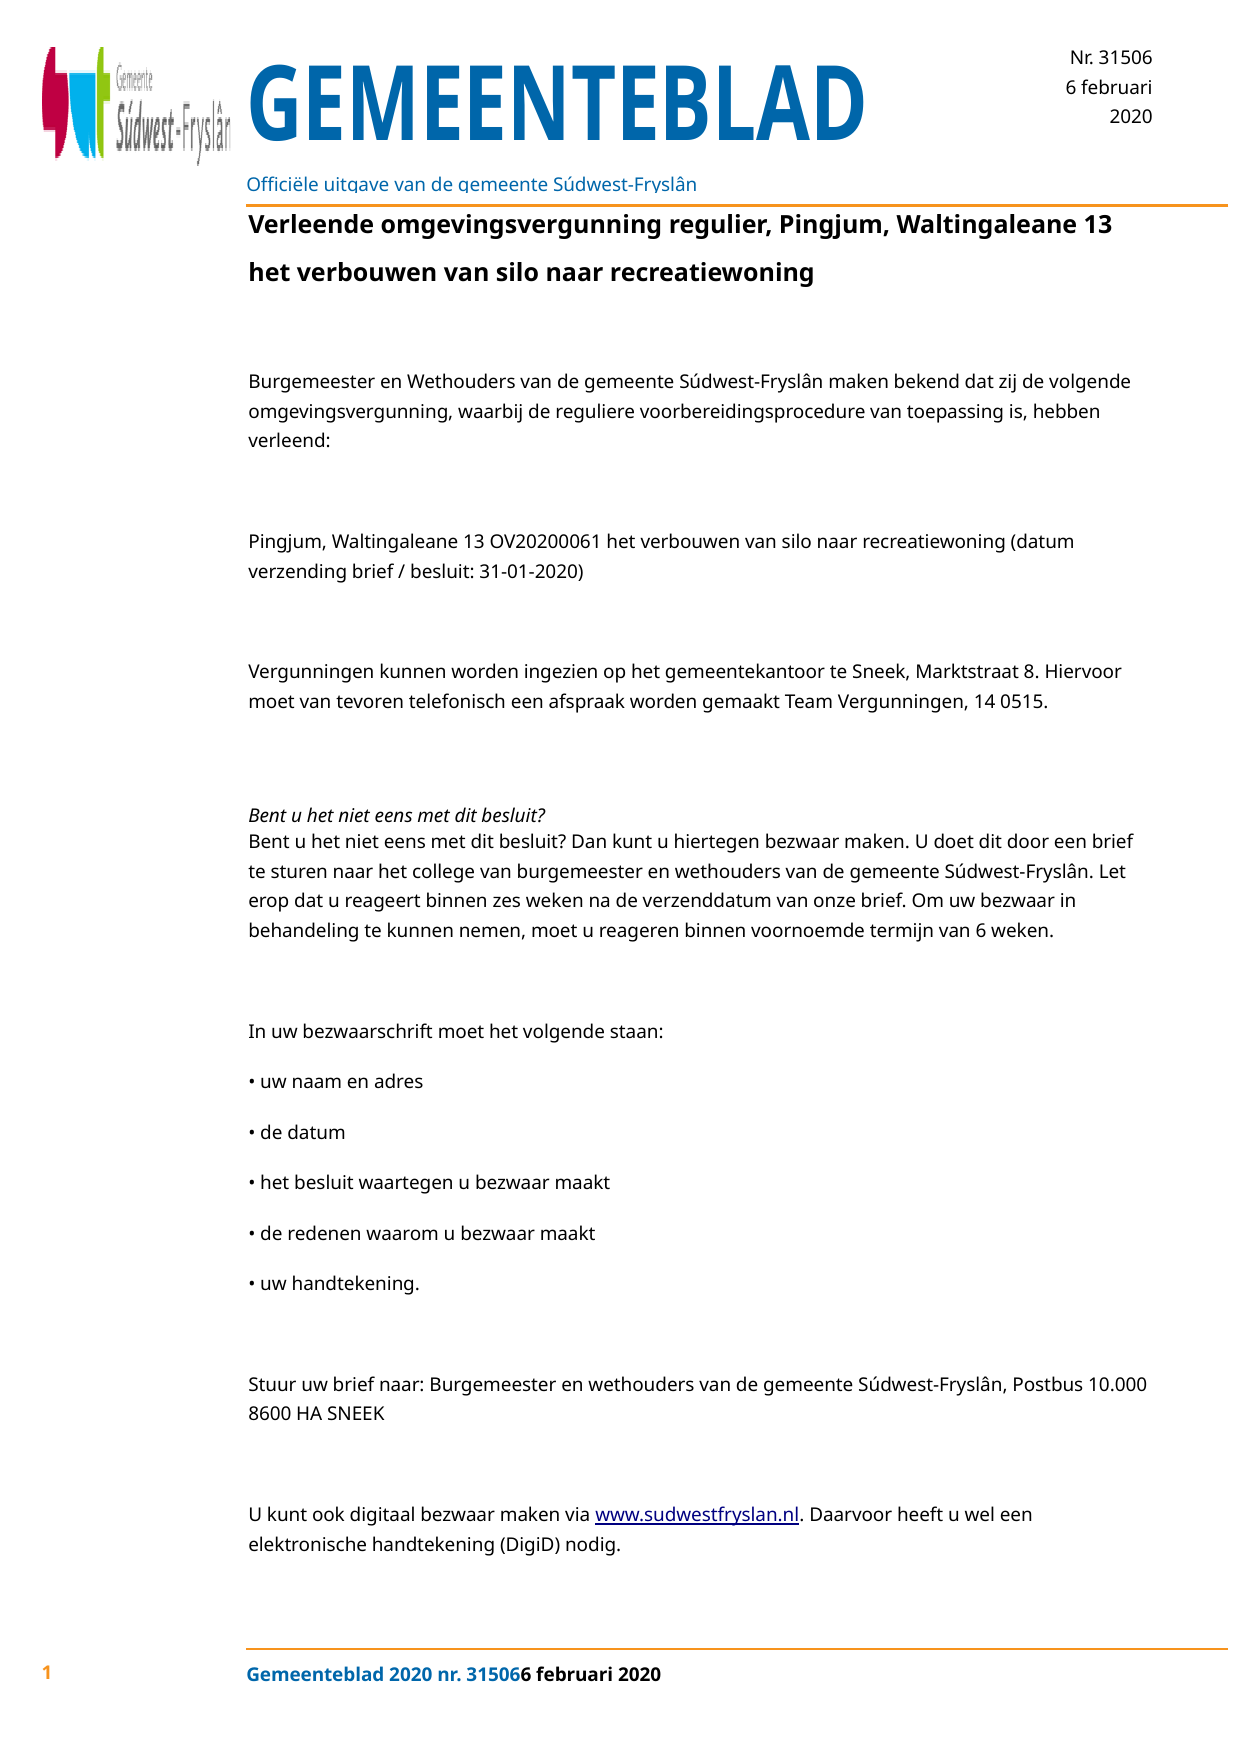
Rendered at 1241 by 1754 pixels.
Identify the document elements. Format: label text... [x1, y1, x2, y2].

text • de redenen waarom u bezwaar maakt [248, 1220, 1152, 1245]
text Vergunningen kunnen worden ingezien op het gemeentekantoor te Sneek, Marktstraat 8. Hiervoor moet van tevoren telefonisch een afspraak worden gemaakt Team Vergunningen, 14 0515. [248, 659, 1152, 714]
text Bent u het niet eens met dit besluit? Dan kunt u hiertegen bezwaar maken. U doet dit door een brief te sturen naar het college van burgemeester en wethouders van de gemeente Súdwest-Fryslân. Let erop dat u reageert binnen zes weken na de verzenddatum van onze brief. Om uw bezwaar in behandeling te kunnen nemen, moet u reageren binnen voornoemde termijn van 6 weken. [248, 828, 1152, 943]
text Bent u het niet eens met dit besluit? [248, 803, 1152, 828]
text • uw naam en adres [248, 1068, 1152, 1094]
picture [41, 47, 231, 172]
text • uw handtekening. [248, 1270, 1152, 1296]
text Verleende omgevingsvergunning regulier, Pingjum, Waltingaleane 13 het verbouwen van silo naar recreatiewoning [248, 207, 1152, 288]
text • het besluit waartegen u bezwaar maakt [248, 1169, 1152, 1195]
text Burgemeester en Wethouders van de gemeente Súdwest-Fryslân maken bekend dat zij de volgende omgevingsvergunning, waarbij de reguliere voorbereidingsprocedure van toepassing is, hebben verleend: [248, 368, 1152, 453]
text Pingjum, Waltingaleane 13 OV20200061 het verbouwen van silo naar recreatiewoning (datum verzending brief / besluit: 31-01-2020) [248, 528, 1152, 584]
text In uw bezwaarschrift moet het volgende staan: [248, 1018, 1152, 1044]
text Stuur uw brief naar: Burgemeester en wethouders van de gemeente Súdwest-Fryslân, Postbus 10.000 8600 HA SNEEK [248, 1371, 1152, 1426]
text • de datum [248, 1119, 1152, 1144]
text U kunt ook digitaal bezwaar maken via www.sudwestfryslan.nl. Daarvoor heeft u wel een elektronische handtekening (DigiD) nodig. [248, 1501, 1152, 1557]
